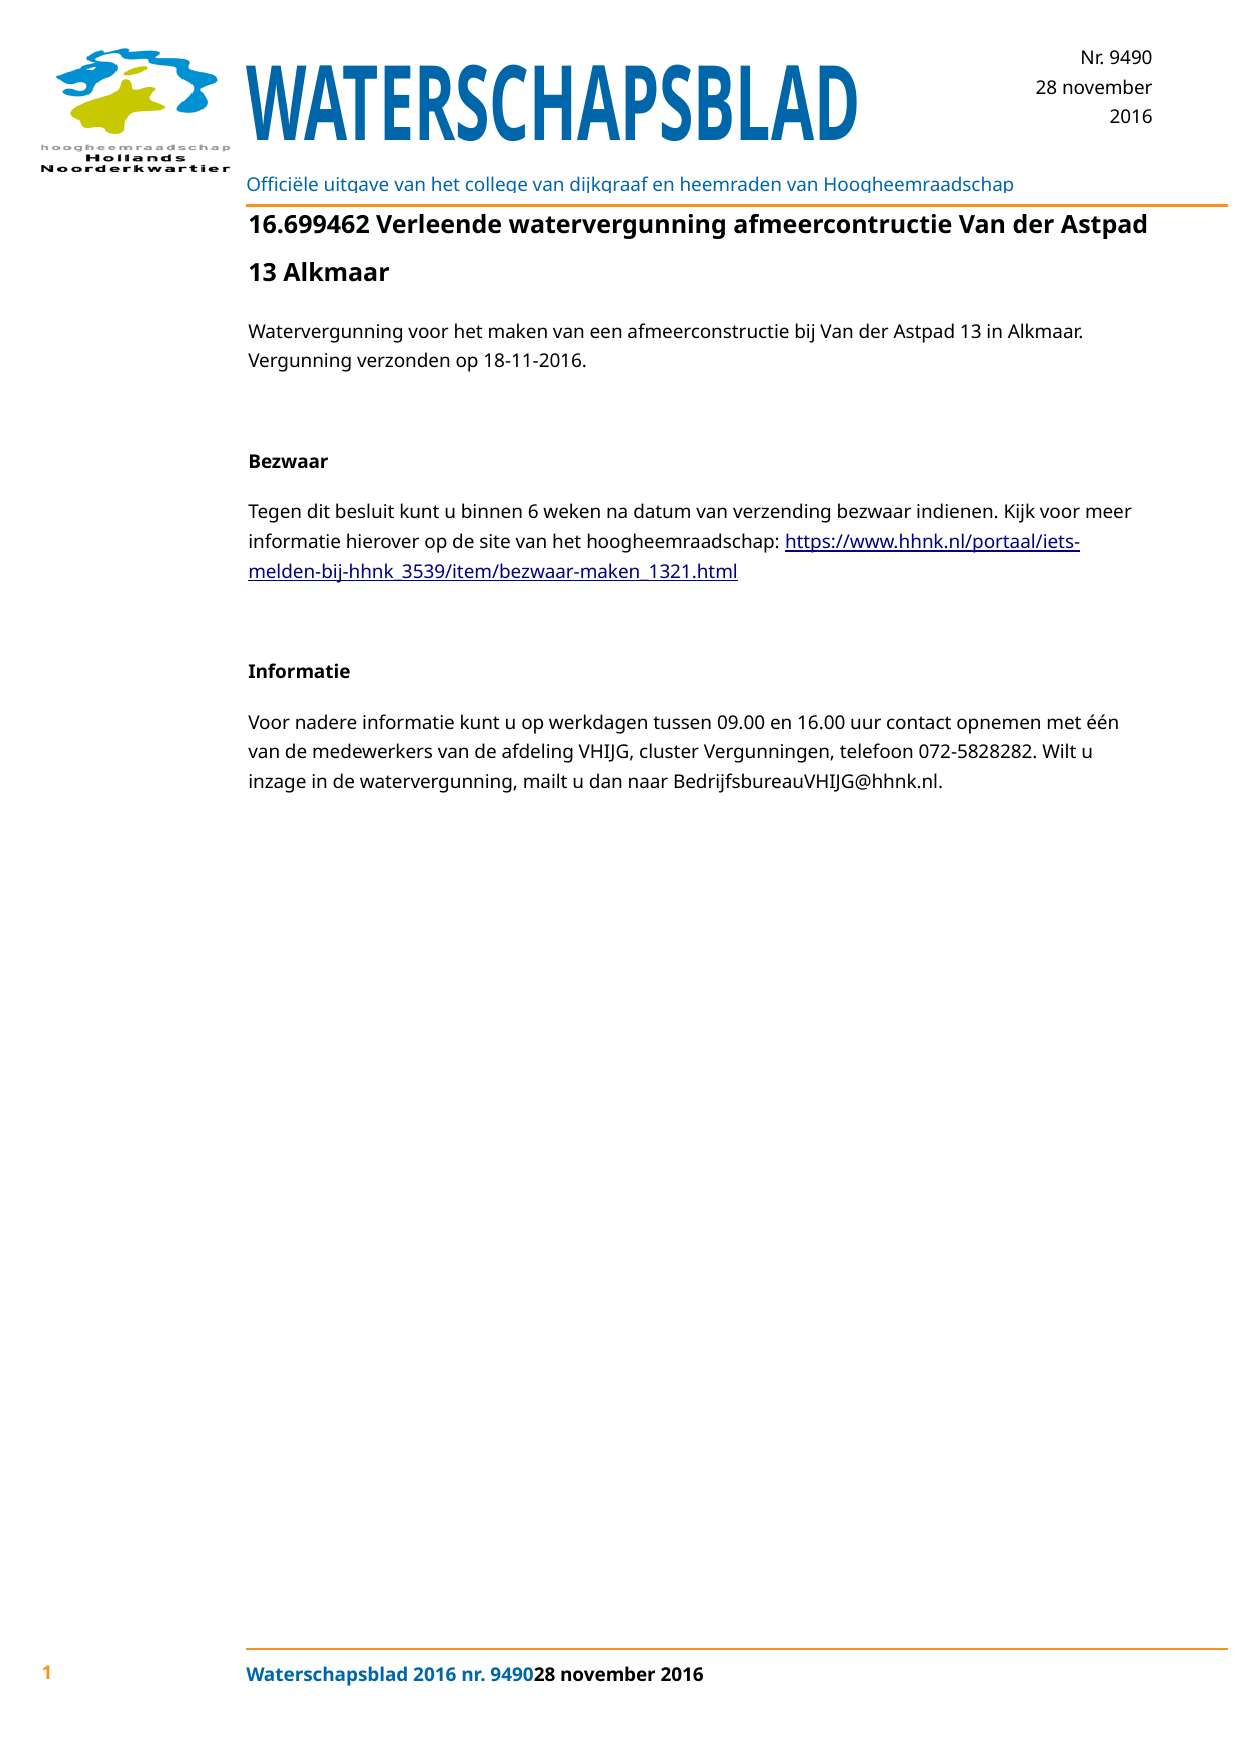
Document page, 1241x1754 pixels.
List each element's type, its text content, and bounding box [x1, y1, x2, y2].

text Tegen dit besluit kunt u binnen 6 weken na datum van verzending bezwaar indienen. Kijk voor meer informatie hierover op de site van het hoogheemraadschap: https://www.hhnk.nl/portaal/iets-melden-bij-hhnk_3539/item/bezwaar-maken_1321.html [248, 499, 1152, 584]
text Voor nadere informatie kunt u op werkdagen tussen 09.00 en 16.00 uur contact opnemen met één van de medewerkers van de afdeling VHIJG, cluster Vergunningen, telefoon 072-5828282. Wilt u inzage in de watervergunning, mailt u dan naar BedrijfsbureauVHIJG@hhnk.nl. [248, 709, 1152, 794]
picture [41, 47, 231, 172]
text 16.699462 Verleende watervergunning afmeercontructie Van der Astpad 13 Alkmaar [248, 207, 1152, 288]
text Bezwaar [248, 448, 1152, 474]
text Watervergunning voor het maken van een afmeerconstructie bij Van der Astpad 13 in Alkmaar. Vergunning verzonden op 18-11-2016. [248, 318, 1152, 373]
text Informatie [248, 659, 1152, 684]
